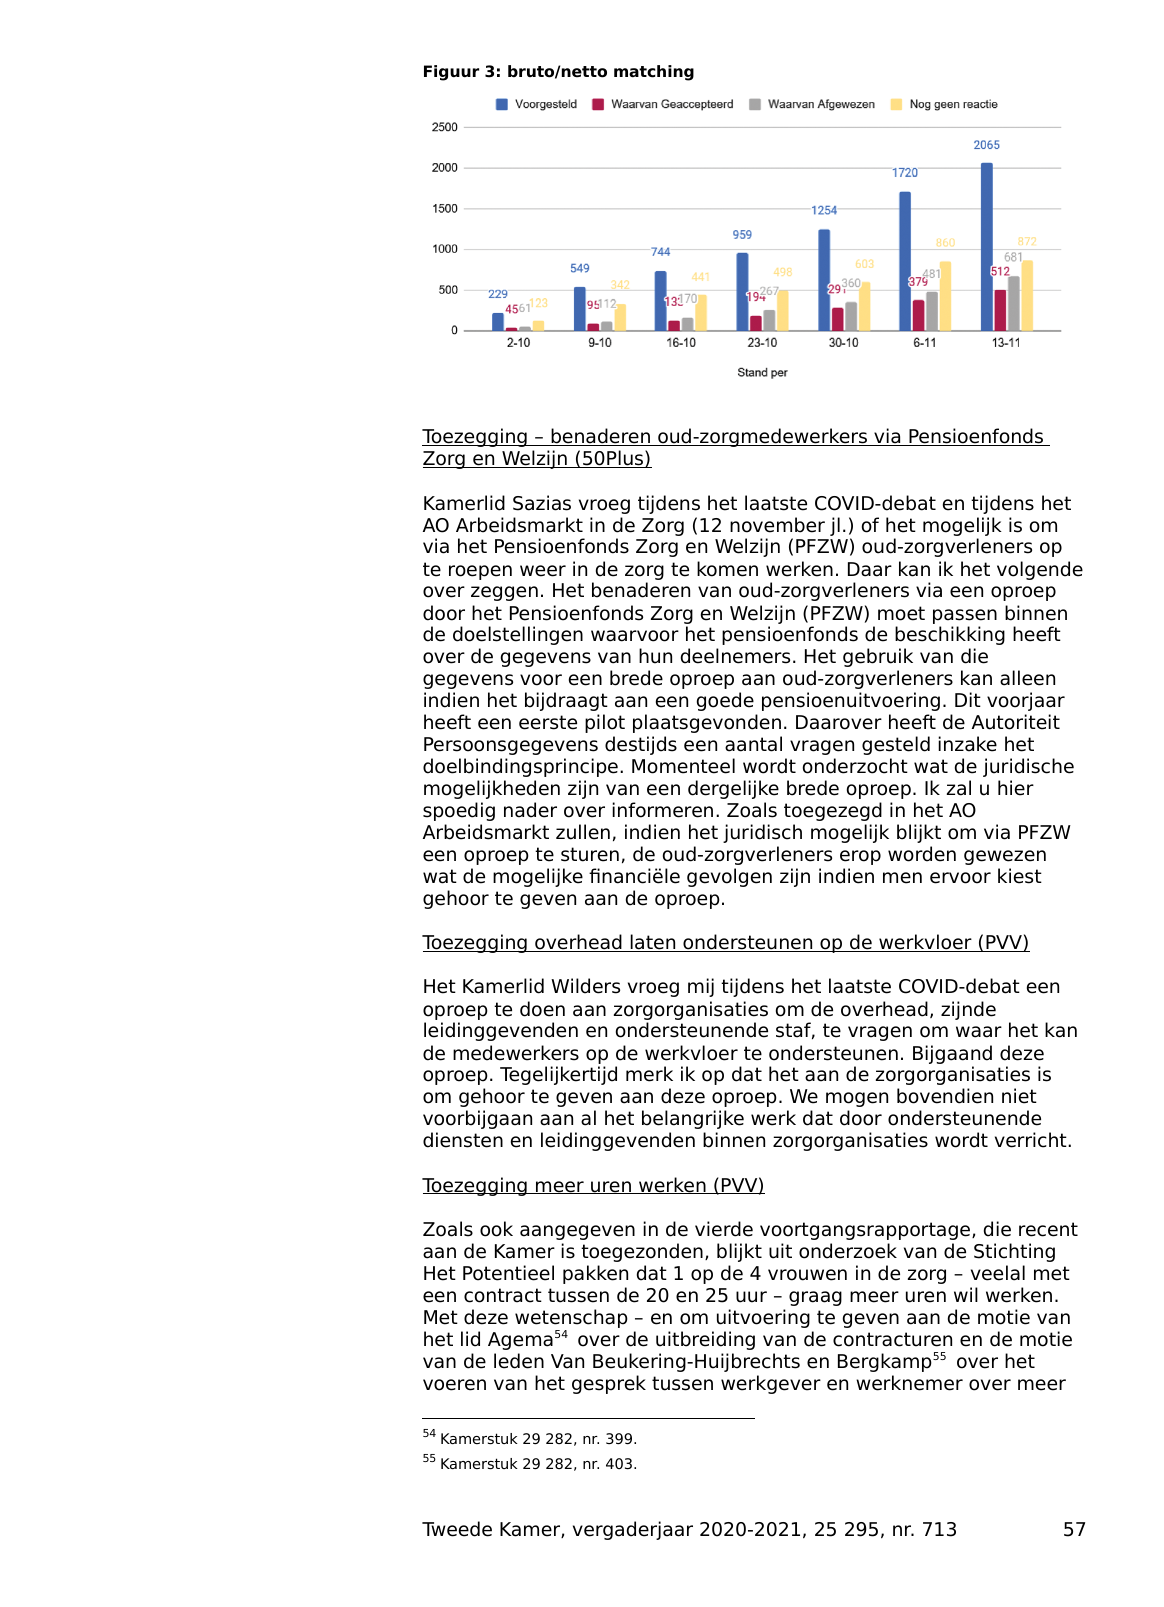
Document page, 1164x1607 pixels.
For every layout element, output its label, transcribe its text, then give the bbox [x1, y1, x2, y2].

text Figuur 3: bruto/netto matching [422, 63, 1072, 81]
subtitle Toezegging meer uren werken (PVV) [422, 1174, 1087, 1196]
subtitle Toezegging overhead laten ondersteunen op de werkvloer (PVV) [422, 932, 1087, 954]
text Kamerlid Sazias vroeg tijdens het laatste COVID-debat en tijdens het AO Arbeidsmarkt in de Zorg (12 november jl.) of het mogelijk is om via het Pensioenfonds Zorg en Welzijn (PFZW) oud-zorgverleners op te roepen weer in de zorg te komen werken. Daar kan ik het volgende over zeggen. Het benaderen van oud-zorgverleners via een oproep door het Pensioenfonds Zorg en Welzijn (PFZW) moet passen binnen de doelstellingen waarvoor het pensioenfonds de beschikking heeft over de gegevens van hun deelnemers. Het gebruik van die gegevens voor een brede oproep aan oud-zorgverleners kan alleen indien het bijdraagt aan een goede pensioenuitvoering. Dit voorjaar heeft een eerste pilot plaatsgevonden. Daarover heeft de Autoriteit Persoonsgegevens destijds een aantal vragen gesteld inzake het doelbindingsprincipe. Momenteel wordt onderzocht wat de juridische mogelijkheden zijn van een dergelijke brede oproep. Ik zal u hier spoedig nader over informeren. Zoals toegezegd in het AO Arbeidsmarkt zullen, indien het juridisch mogelijk blijkt om via PFZW een oproep te sturen, de oud-zorgverleners erop worden gewezen wat de mogelijke financiële gevolgen zijn indien men ervoor kiest gehoor te geven aan de oproep. [422, 492, 1087, 910]
picture [422, 92, 1072, 383]
text Kamerstuk 29 282, nr. 399. [422, 1427, 1087, 1449]
subtitle Toezegging – benaderen oud-zorgmedewerkers via Pensioenfonds Zorg en Welzijn (50Plus) [422, 426, 1087, 470]
text Kamerstuk 29 282, nr. 403. [422, 1452, 1087, 1474]
text Het Kamerlid Wilders vroeg mij tijdens het laatste COVID-debat een oproep te doen aan zorgorganisaties om de overhead, zijnde leidinggevenden en ondersteunende staf, te vragen om waar het kan de medewerkers op de werkvloer te ondersteunen. Bijgaand deze oproep. Tegelijkertijd merk ik op dat het aan de zorgorganisaties is om gehoor te geven aan deze oproep. We mogen bovendien niet voorbijgaan aan al het belangrijke werk dat door ondersteunende diensten en leidinggevenden binnen zorgorganisaties wordt verricht. [422, 976, 1087, 1152]
text Zoals ook aangegeven in de vierde voortgangsrapportage, die recent aan de Kamer is toegezonden, blijkt uit onderzoek van de Stichting Het Potentieel pakken dat 1 op de 4 vrouwen in de zorg – veelal met een contract tussen de 20 en 25 uur – graag meer uren wil werken. Met deze wetenschap – en om uitvoering te geven aan de motie van het lid Agema over de uitbreiding van de contracturen en de motie van de leden Van Beukering-Huijbrechts en Bergkamp over het voeren van het gesprek tussen werkgever en werknemer over meer [422, 1219, 1087, 1394]
